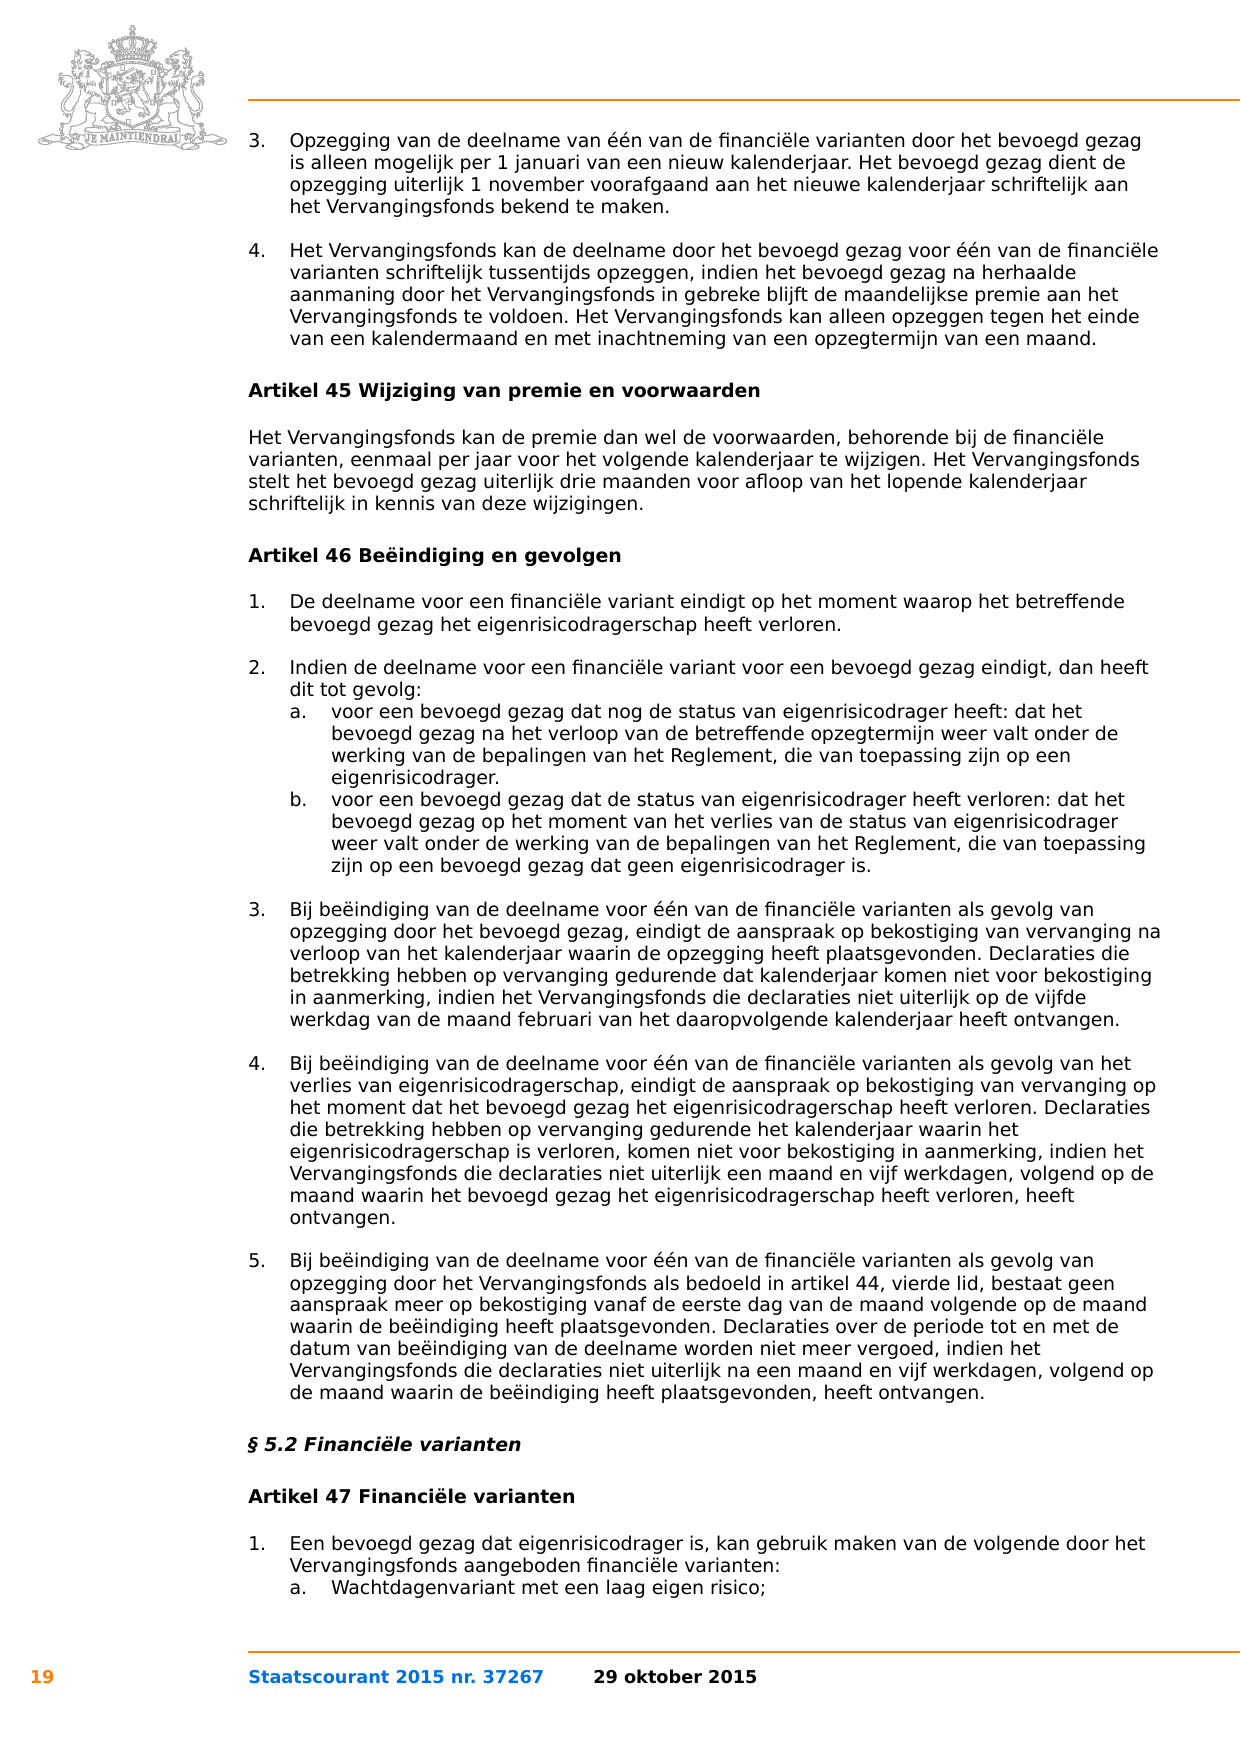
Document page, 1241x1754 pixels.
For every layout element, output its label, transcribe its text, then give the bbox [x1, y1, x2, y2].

text a. Wachtdagenvariant met een laag eigen risico; [289, 1577, 1163, 1599]
text 5. Bij beëindiging van de deelname voor één van de financiële varianten als gevolg van opzegging door het Vervangingsfonds als bedoeld in artikel 44, vierde lid, bestaat geen aanspraak meer op bekostiging vanaf de eerste dag van de maand volgende op de maand waarin de beëindiging heeft plaatsgevonden. Declaraties over de periode tot en met de datum van beëindiging van de deelname worden niet meer vergoed, indien het Vervangingsfonds die declaraties niet uiterlijk na een maand en vijf werkdagen, volgend op de maand waarin de beëindiging heeft plaatsgevonden, heeft ontvangen. [248, 1250, 1163, 1404]
text 2. Indien de deelname voor een financiële variant voor een bevoegd gezag eindigt, dan heeft dit tot gevolg: [248, 657, 1163, 701]
text 1. De deelname voor een financiële variant eindigt op het moment waarop het betreffende bevoegd gezag het eigenrisicodragerschap heeft verloren. [248, 591, 1163, 635]
subtitle Artikel 47 Financiële varianten [248, 1486, 1163, 1508]
text 3. Opzegging van de deelname van één van de financiële varianten door het bevoegd gezag is alleen mogelijk per 1 januari van een nieuw kalenderjaar. Het bevoegd gezag dient de opzegging uiterlijk 1 november voorafgaand aan het nieuwe kalenderjaar schriftelijk aan het Vervangingsfonds bekend te maken. [248, 130, 1163, 218]
picture [38, 25, 227, 150]
subtitle § 5.2 Financiële varianten [248, 1434, 1163, 1456]
text a. voor een bevoegd gezag dat nog de status van eigenrisicodrager heeft: dat het bevoegd gezag na het verloop van de betreffende opzegtermijn weer valt onder de werking van de bepalingen van het Reglement, die van toepassing zijn op een eigenrisicodrager. [289, 701, 1163, 789]
text 3. Bij beëindiging van de deelname voor één van de financiële varianten als gevolg van opzegging door het bevoegd gezag, eindigt de aanspraak op bekostiging van vervanging na verloop van het kalenderjaar waarin de opzegging heeft plaatsgevonden. Declaraties die betrekking hebben op vervanging gedurende dat kalenderjaar komen niet voor bekostiging in aanmerking, indien het Vervangingsfonds die declaraties niet uiterlijk op de vijfde werkdag van de maand februari van het daaropvolgende kalenderjaar heeft ontvangen. [248, 899, 1163, 1031]
text 4. Het Vervangingsfonds kan de deelname door het bevoegd gezag voor één van de financiële varianten schriftelijk tussentijds opzeggen, indien het bevoegd gezag na herhaalde aanmaning door het Vervangingsfonds in gebreke blijft de maandelijkse premie aan het Vervangingsfonds te voldoen. Het Vervangingsfonds kan alleen opzeggen tegen het einde van een kalendermaand en met inachtneming van een opzegtermijn van een maand. [248, 240, 1163, 349]
subtitle Artikel 45 Wijziging van premie en voorwaarden [248, 379, 1163, 402]
text 1. Een bevoegd gezag dat eigenrisicodrager is, kan gebruik maken van de volgende door het Vervangingsfonds aangeboden financiële varianten: [248, 1533, 1163, 1577]
text 4. Bij beëindiging van de deelname voor één van de financiële varianten als gevolg van het verlies van eigenrisicodragerschap, eindigt de aanspraak op bekostiging van vervanging op het moment dat het bevoegd gezag het eigenrisicodragerschap heeft verloren. Declaraties die betrekking hebben op vervanging gedurende het kalenderjaar waarin het eigenrisicodragerschap is verloren, komen niet voor bekostiging in aanmerking, indien het Vervangingsfonds die declaraties niet uiterlijk een maand en vijf werkdagen, volgend op de maand waarin het bevoegd gezag het eigenrisicodragerschap heeft verloren, heeft ontvangen. [248, 1053, 1163, 1228]
text b. voor een bevoegd gezag dat de status van eigenrisicodrager heeft verloren: dat het bevoegd gezag op het moment van het verlies van de status van eigenrisicodrager weer valt onder de werking van de bepalingen van het Reglement, die van toepassing zijn op een bevoegd gezag dat geen eigenrisicodrager is. [289, 789, 1163, 877]
subtitle Artikel 46 Beëindiging en gevolgen [248, 544, 1163, 566]
text Het Vervangingsfonds kan de premie dan wel de voorwaarden, behorende bij de financiële varianten, eenmaal per jaar voor het volgende kalenderjaar te wijzigen. Het Vervangingsfonds stelt het bevoegd gezag uiterlijk drie maanden voor afloop van het lopende kalenderjaar schriftelijk in kennis van deze wijzigingen. [248, 427, 1163, 514]
